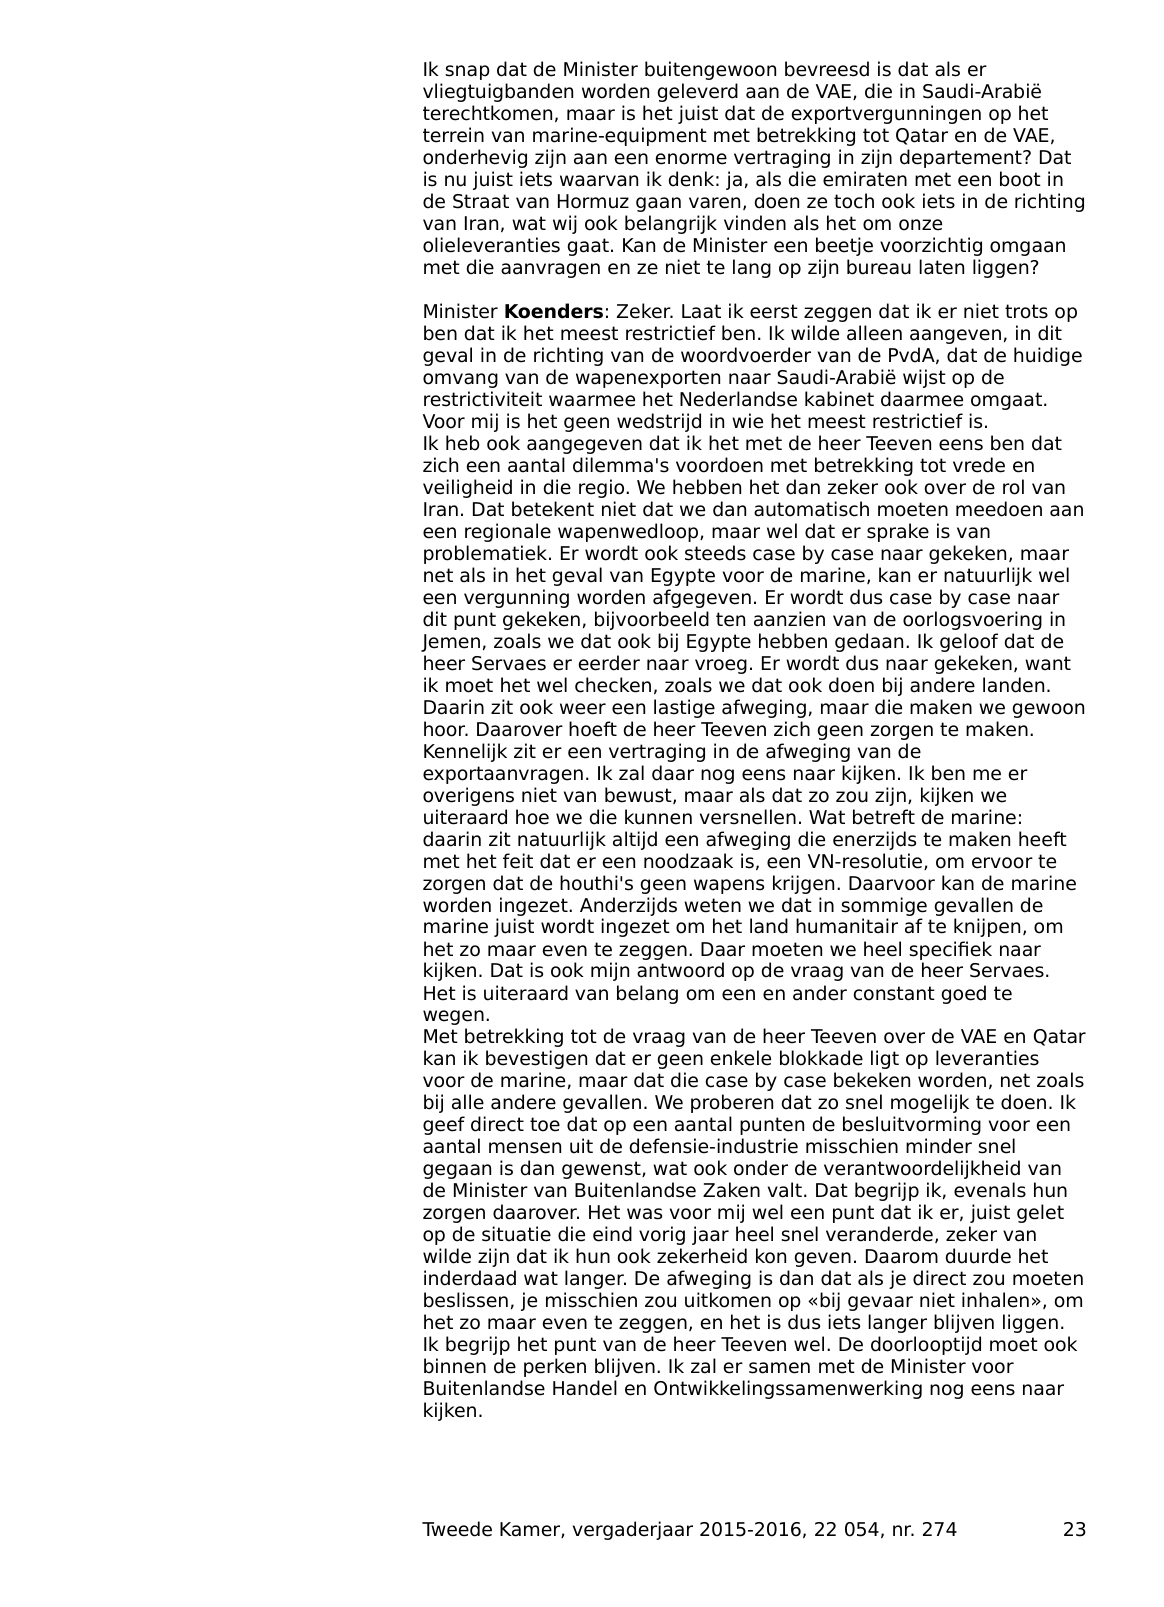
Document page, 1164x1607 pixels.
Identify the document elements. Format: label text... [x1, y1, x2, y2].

text Ik snap dat de Minister buitengewoon bevreesd is dat als er vliegtuigbanden worden geleverd aan de VAE, die in Saudi-Arabië terechtkomen, maar is het juist dat de exportvergunningen op het terrein van marine-equipment met betrekking tot Qatar en de VAE, onderhevig zijn aan een enorme vertraging in zijn departement? Dat is nu juist iets waarvan ik denk: ja, als die emiraten met een boot in de Straat van Hormuz gaan varen, doen ze toch ook iets in de richting van Iran, wat wij ook belangrijk vinden als het om onze olieleveranties gaat. Kan de Minister een beetje voorzichtig omgaan met die aanvragen en ze niet te lang op zijn bureau laten liggen? [422, 59, 1087, 279]
text Ik heb ook aangegeven dat ik het met de heer Teeven eens ben dat zich een aantal dilemma's voordoen met betrekking tot vrede en veiligheid in die regio. We hebben het dan zeker ook over de rol van Iran. Dat betekent niet dat we dan automatisch moeten meedoen aan een regionale wapenwedloop, maar wel dat er sprake is van problematiek. Er wordt ook steeds case by case naar gekeken, maar net als in het geval van Egypte voor de marine, kan er natuurlijk wel een vergunning worden afgegeven. Er wordt dus case by case naar dit punt gekeken, bijvoorbeeld ten aanzien van de oorlogsvoering in Jemen, zoals we dat ook bij Egypte hebben gedaan. Ik geloof dat de heer Servaes er eerder naar vroeg. Er wordt dus naar gekeken, want ik moet het wel checken, zoals we dat ook doen bij andere landen. Daarin zit ook weer een lastige afweging, maar die maken we gewoon hoor. Daarover hoeft de heer Teeven zich geen zorgen te maken. [422, 433, 1087, 741]
text Kennelijk zit er een vertraging in de afweging van de exportaanvragen. Ik zal daar nog eens naar kijken. Ik ben me er overigens niet van bewust, maar als dat zo zou zijn, kijken we uiteraard hoe we die kunnen versnellen. Wat betreft de marine: daarin zit natuurlijk altijd een afweging die enerzijds te maken heeft met het feit dat er een noodzaak is, een VN-resolutie, om ervoor te zorgen dat de houthi's geen wapens krijgen. Daarvoor kan de marine worden ingezet. Anderzijds weten we dat in sommige gevallen de marine juist wordt ingezet om het land humanitair af te knijpen, om het zo maar even te zeggen. Daar moeten we heel specifiek naar kijken. Dat is ook mijn antwoord op de vraag van de heer Servaes. Het is uiteraard van belang om een en ander constant goed te wegen. [422, 741, 1087, 1026]
text Minister Koenders: Zeker. Laat ik eerst zeggen dat ik er niet trots op ben dat ik het meest restrictief ben. Ik wilde alleen aangeven, in dit geval in de richting van de woordvoerder van de PvdA, dat de huidige omvang van de wapenexporten naar Saudi-Arabië wijst op de restrictiviteit waarmee het Nederlandse kabinet daarmee omgaat. Voor mij is het geen wedstrijd in wie het meest restrictief is. [422, 301, 1087, 433]
text Met betrekking tot de vraag van de heer Teeven over de VAE en Qatar kan ik bevestigen dat er geen enkele blokkade ligt op leveranties voor de marine, maar dat die case by case bekeken worden, net zoals bij alle andere gevallen. We proberen dat zo snel mogelijk te doen. Ik geef direct toe dat op een aantal punten de besluitvorming voor een aantal mensen uit de defensie-industrie misschien minder snel gegaan is dan gewenst, wat ook onder de verantwoordelijkheid van de Minister van Buitenlandse Zaken valt. Dat begrijp ik, evenals hun zorgen daarover. Het was voor mij wel een punt dat ik er, juist gelet op de situatie die eind vorig jaar heel snel veranderde, zeker van wilde zijn dat ik hun ook zekerheid kon geven. Daarom duurde het inderdaad wat langer. De afweging is dan dat als je direct zou moeten beslissen, je misschien zou uitkomen op «bij gevaar niet inhalen», om het zo maar even te zeggen, en het is dus iets langer blijven liggen. Ik begrijp het punt van de heer Teeven wel. De doorlooptijd moet ook binnen de perken blijven. Ik zal er samen met de Minister voor Buitenlandse Handel en Ontwikkelingssamenwerking nog eens naar kijken. [422, 1026, 1087, 1422]
